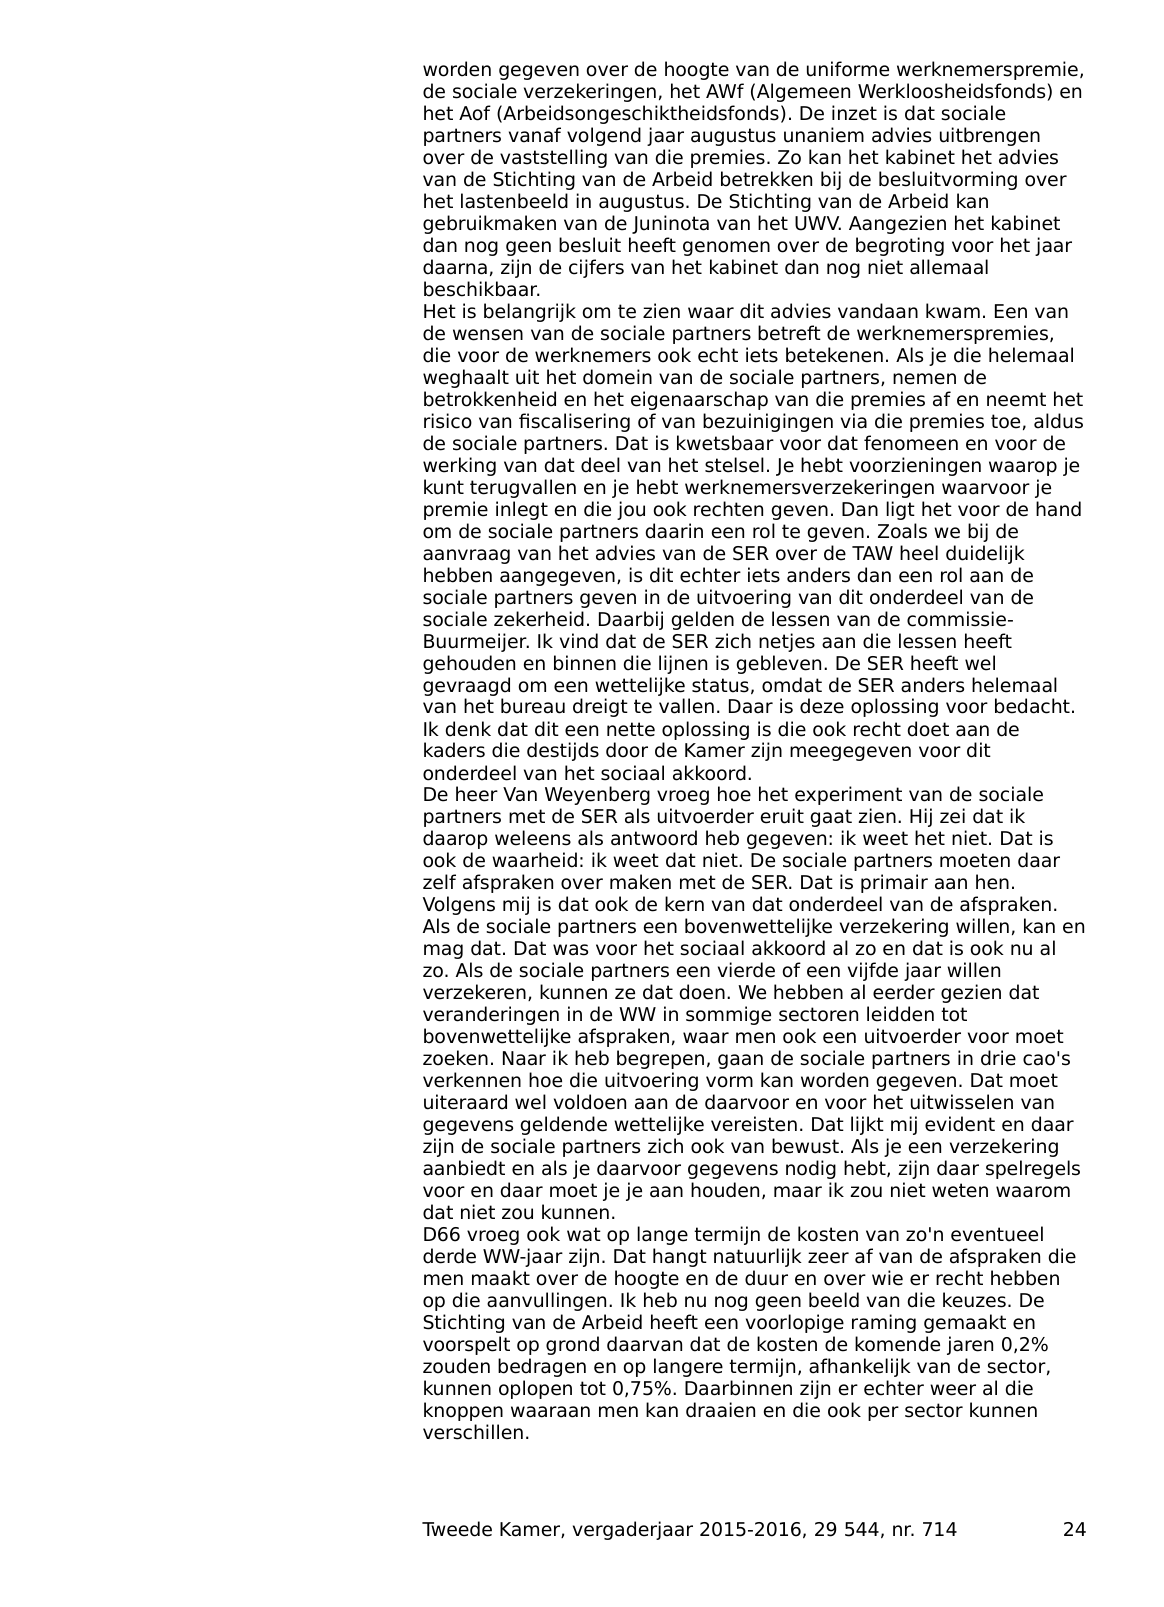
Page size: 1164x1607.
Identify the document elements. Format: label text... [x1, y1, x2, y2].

text Het is belangrijk om te zien waar dit advies vandaan kwam. Een van de wensen van de sociale partners betreft de werknemerspremies, die voor de werknemers ook echt iets betekenen. Als je die helemaal weghaalt uit het domein van de sociale partners, nemen de betrokkenheid en het eigenaarschap van die premies af en neemt het risico van fiscalisering of van bezuinigingen via die premies toe, aldus de sociale partners. Dat is kwetsbaar voor dat fenomeen en voor de werking van dat deel van het stelsel. Je hebt voorzieningen waarop je kunt terugvallen en je hebt werknemersverzekeringen waarvoor je premie inlegt en die jou ook rechten geven. Dan ligt het voor de hand om de sociale partners daarin een rol te geven. Zoals we bij de aanvraag van het advies van de SER over de TAW heel duidelijk hebben aangegeven, is dit echter iets anders dan een rol aan de sociale partners geven in de uitvoering van dit onderdeel van de sociale zekerheid. Daarbij gelden de lessen van de commissie-Buurmeijer. Ik vind dat de SER zich netjes aan die lessen heeft gehouden en binnen die lijnen is gebleven. De SER heeft wel gevraagd om een wettelijke status, omdat de SER anders helemaal van het bureau dreigt te vallen. Daar is deze oplossing voor bedacht. Ik denk dat dit een nette oplossing is die ook recht doet aan de kaders die destijds door de Kamer zijn meegegeven voor dit onderdeel van het sociaal akkoord. [422, 301, 1087, 784]
text worden gegeven over de hoogte van de uniforme werknemerspremie, de sociale verzekeringen, het AWf (Algemeen Werkloosheidsfonds) en het Aof (Arbeidsongeschiktheidsfonds). De inzet is dat sociale partners vanaf volgend jaar augustus unaniem advies uitbrengen over de vaststelling van die premies. Zo kan het kabinet het advies van de Stichting van de Arbeid betrekken bij de besluitvorming over het lastenbeeld in augustus. De Stichting van de Arbeid kan gebruikmaken van de Juninota van het UWV. Aangezien het kabinet dan nog geen besluit heeft genomen over de begroting voor het jaar daarna, zijn de cijfers van het kabinet dan nog niet allemaal beschikbaar. [422, 59, 1087, 301]
text D66 vroeg ook wat op lange termijn de kosten van zo'n eventueel derde WW-jaar zijn. Dat hangt natuurlijk zeer af van de afspraken die men maakt over de hoogte en de duur en over wie er recht hebben op die aanvullingen. Ik heb nu nog geen beeld van die keuzes. De Stichting van de Arbeid heeft een voorlopige raming gemaakt en voorspelt op grond daarvan dat de kosten de komende jaren 0,2% zouden bedragen en op langere termijn, afhankelijk van de sector, kunnen oplopen tot 0,75%. Daarbinnen zijn er echter weer al die knoppen waaraan men kan draaien en die ook per sector kunnen verschillen. [422, 1224, 1087, 1444]
text De heer Van Weyenberg vroeg hoe het experiment van de sociale partners met de SER als uitvoerder eruit gaat zien. Hij zei dat ik daarop weleens als antwoord heb gegeven: ik weet het niet. Dat is ook de waarheid: ik weet dat niet. De sociale partners moeten daar zelf afspraken over maken met de SER. Dat is primair aan hen. Volgens mij is dat ook de kern van dat onderdeel van de afspraken. Als de sociale partners een bovenwettelijke verzekering willen, kan en mag dat. Dat was voor het sociaal akkoord al zo en dat is ook nu al zo. Als de sociale partners een vierde of een vijfde jaar willen verzekeren, kunnen ze dat doen. We hebben al eerder gezien dat veranderingen in de WW in sommige sectoren leidden tot bovenwettelijke afspraken, waar men ook een uitvoerder voor moet zoeken. Naar ik heb begrepen, gaan de sociale partners in drie cao's verkennen hoe die uitvoering vorm kan worden gegeven. Dat moet uiteraard wel voldoen aan de daarvoor en voor het uitwisselen van gegevens geldende wettelijke vereisten. Dat lijkt mij evident en daar zijn de sociale partners zich ook van bewust. Als je een verzekering aanbiedt en als je daarvoor gegevens nodig hebt, zijn daar spelregels voor en daar moet je je aan houden, maar ik zou niet weten waarom dat niet zou kunnen. [422, 784, 1087, 1224]
